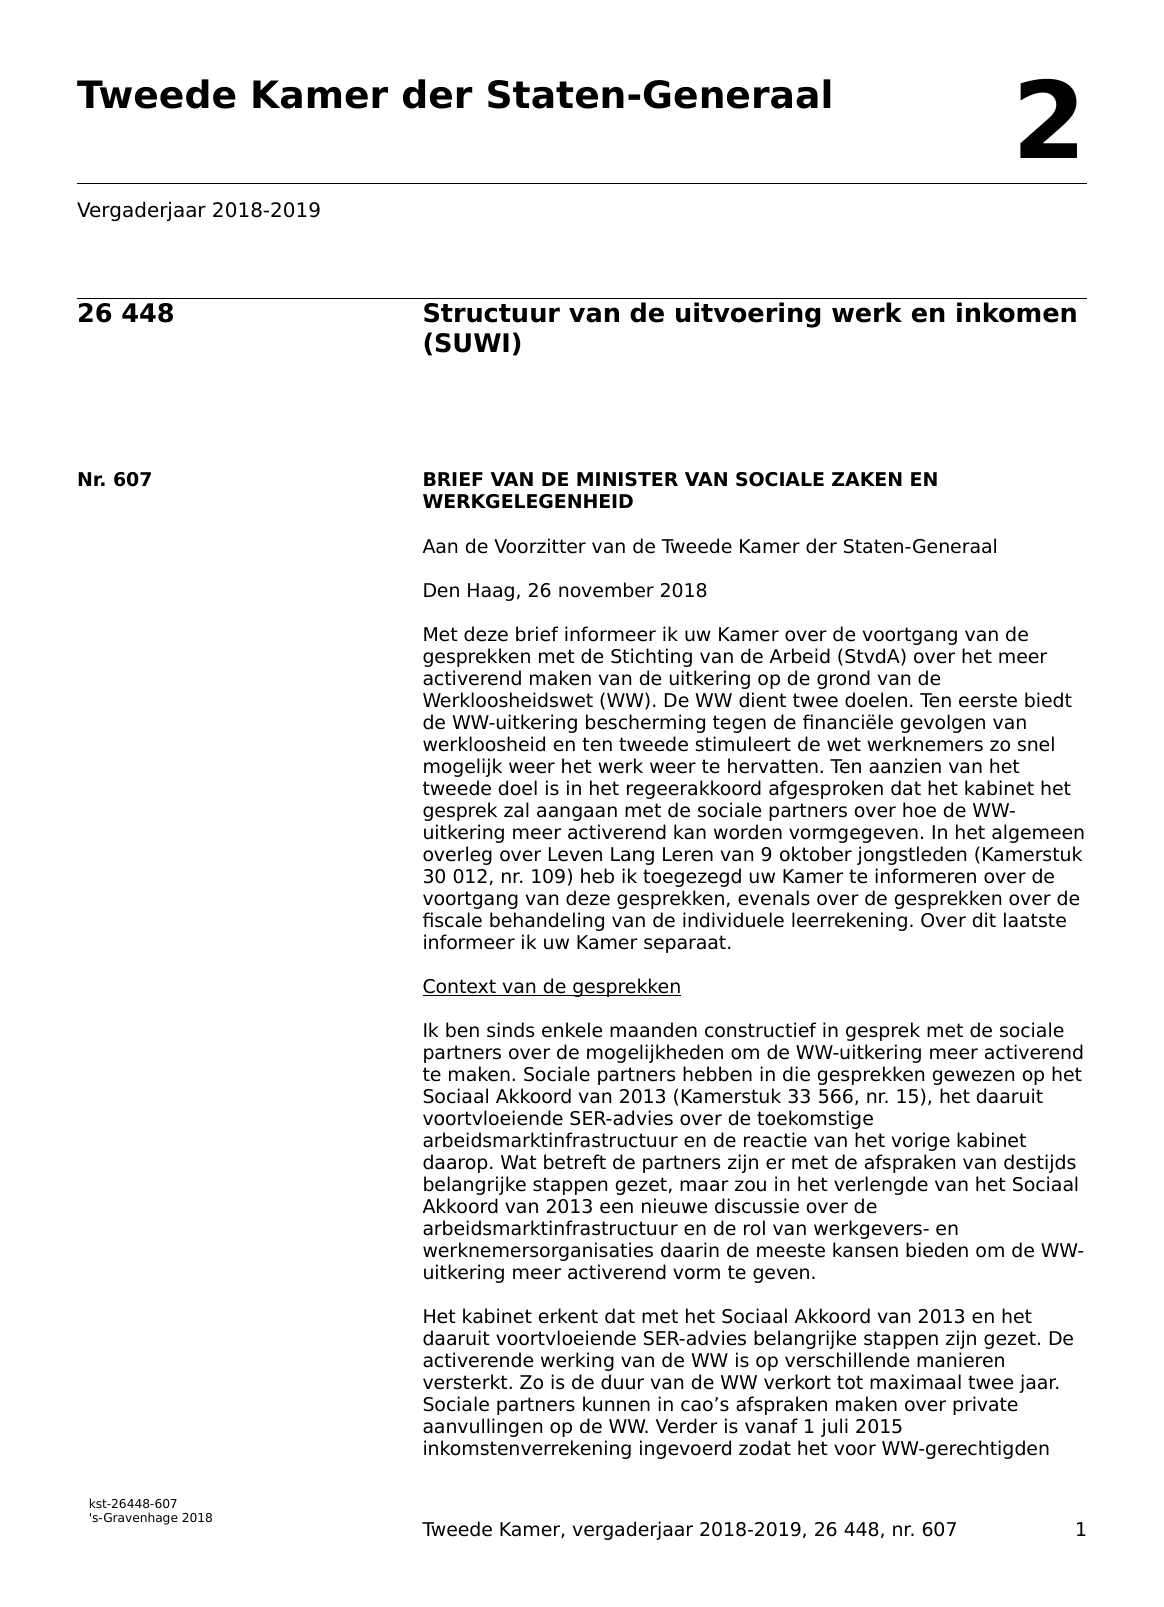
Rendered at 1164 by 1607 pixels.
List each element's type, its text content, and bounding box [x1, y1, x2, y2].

table_header Tweede Kamer der Staten-Generaal [77, 59, 886, 183]
text Het kabinet erkent dat met het Sociaal Akkoord van 2013 en het daaruit voortvloeiende SER-advies belangrijke stappen zijn gezet. De activerende werking van de WW is op verschillende manieren versterkt. Zo is de duur van de WW verkort tot maximaal twee jaar. Sociale partners kunnen in cao’s afspraken maken over private aanvullingen op de WW. Verder is vanaf 1 juli 2015 inkomstenverrekening ingevoerd zodat het voor WW-gerechtigden [422, 1306, 1087, 1460]
table_cell Vergaderjaar 2018-2019 [77, 184, 1087, 298]
subtitle Context van de gesprekken [422, 976, 1087, 998]
subtitle 26 448 Structuur van de uitvoering werk en inkomen (SUWI) [77, 299, 1087, 358]
subtitle Nr. 607 BRIEF VAN DE MINISTER VAN SOCIALE ZAKEN EN WERKGELEGENHEID [77, 469, 1087, 513]
text Den Haag, 26 november 2018 [422, 580, 1087, 602]
table_header 2 [886, 59, 1087, 183]
text kst-26448-607 [88, 1497, 323, 1511]
text Ik ben sinds enkele maanden constructief in gesprek met de sociale partners over de mogelijkheden om de WW-uitkering meer activerend te maken. Sociale partners hebben in die gesprekken gewezen op het Sociaal Akkoord van 2013 (Kamerstuk 33 566, nr. 15), het daaruit voortvloeiende SER-advies over de toekomstige arbeidsmarktinfrastructuur en de reactie van het vorige kabinet daarop. Wat betreft de partners zijn er met de afspraken van destijds belangrijke stappen gezet, maar zou in het verlengde van het Sociaal Akkoord van 2013 een nieuwe discussie over de arbeidsmarktinfrastructuur en de rol van werkgevers- en werknemersorganisaties daarin de meeste kansen bieden om de WW-uitkering meer activerend vorm te geven. [422, 1020, 1087, 1284]
text Met deze brief informeer ik uw Kamer over de voortgang van de gesprekken met de Stichting van de Arbeid (StvdA) over het meer activerend maken van de uitkering op de grond van de Werkloosheidswet (WW). De WW dient twee doelen. Ten eerste biedt de WW-uitkering bescherming tegen de financiële gevolgen van werkloosheid en ten tweede stimuleert de wet werknemers zo snel mogelijk weer het werk weer te hervatten. Ten aanzien van het tweede doel is in het regeerakkoord afgesproken dat het kabinet het gesprek zal aangaan met de sociale partners over hoe de WW-uitkering meer activerend kan worden vormgegeven. In het algemeen overleg over Leven Lang Leren van 9 oktober jongstleden (Kamerstuk 30 012, nr. 109) heb ik toegezegd uw Kamer te informeren over de voortgang van deze gesprekken, evenals over de gesprekken over de fiscale behandeling van de individuele leerrekening. Over dit laatste informeer ik uw Kamer separaat. [422, 624, 1087, 953]
text 's-Gravenhage 2018 [88, 1511, 323, 1525]
text Aan de Voorzitter van de Tweede Kamer der Staten-Generaal [422, 536, 1087, 557]
